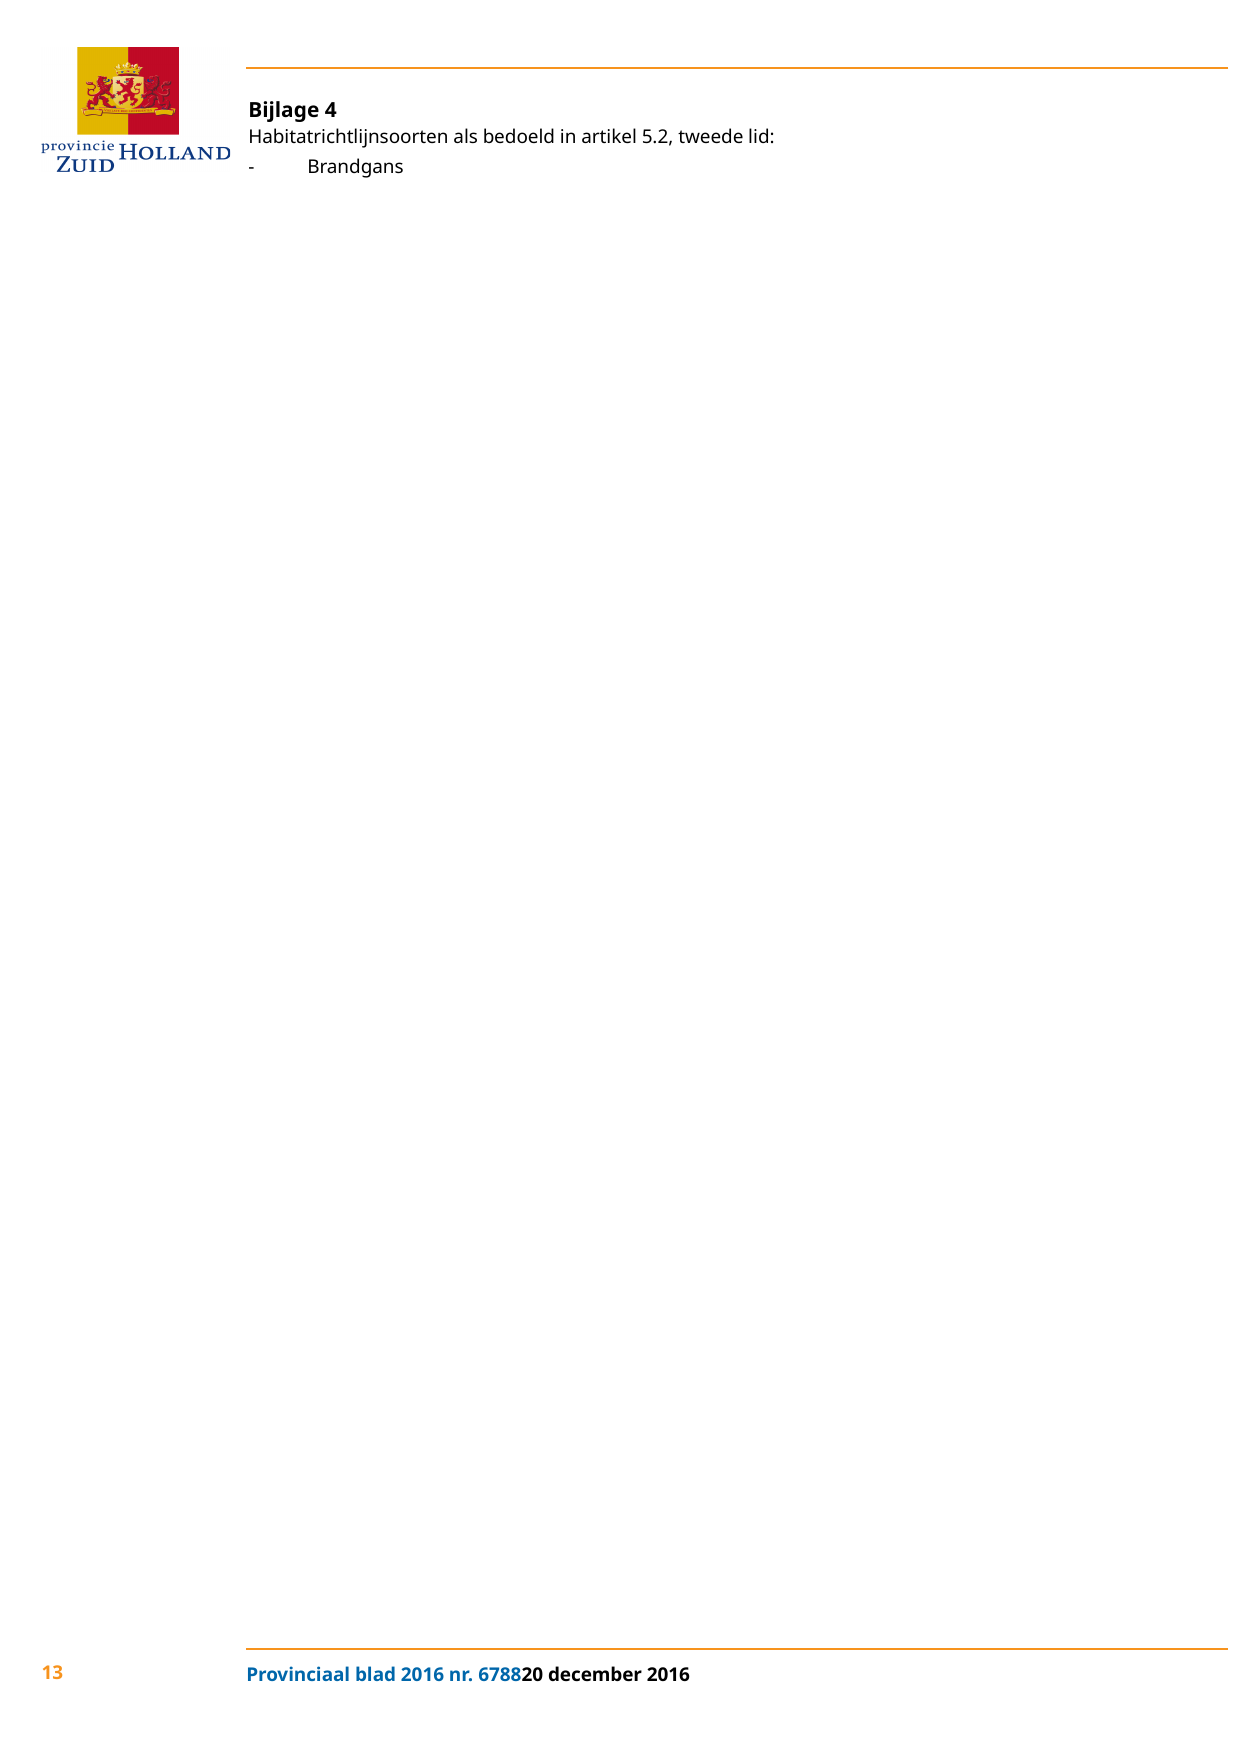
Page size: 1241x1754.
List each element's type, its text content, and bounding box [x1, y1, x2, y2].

text Habitatrichtlijnsoorten als bedoeld in artikel 5.2, tweede lid: [248, 123, 1152, 149]
list Brandgans [248, 153, 1152, 179]
text Bijlage 4 [248, 95, 1152, 123]
picture [41, 47, 231, 172]
